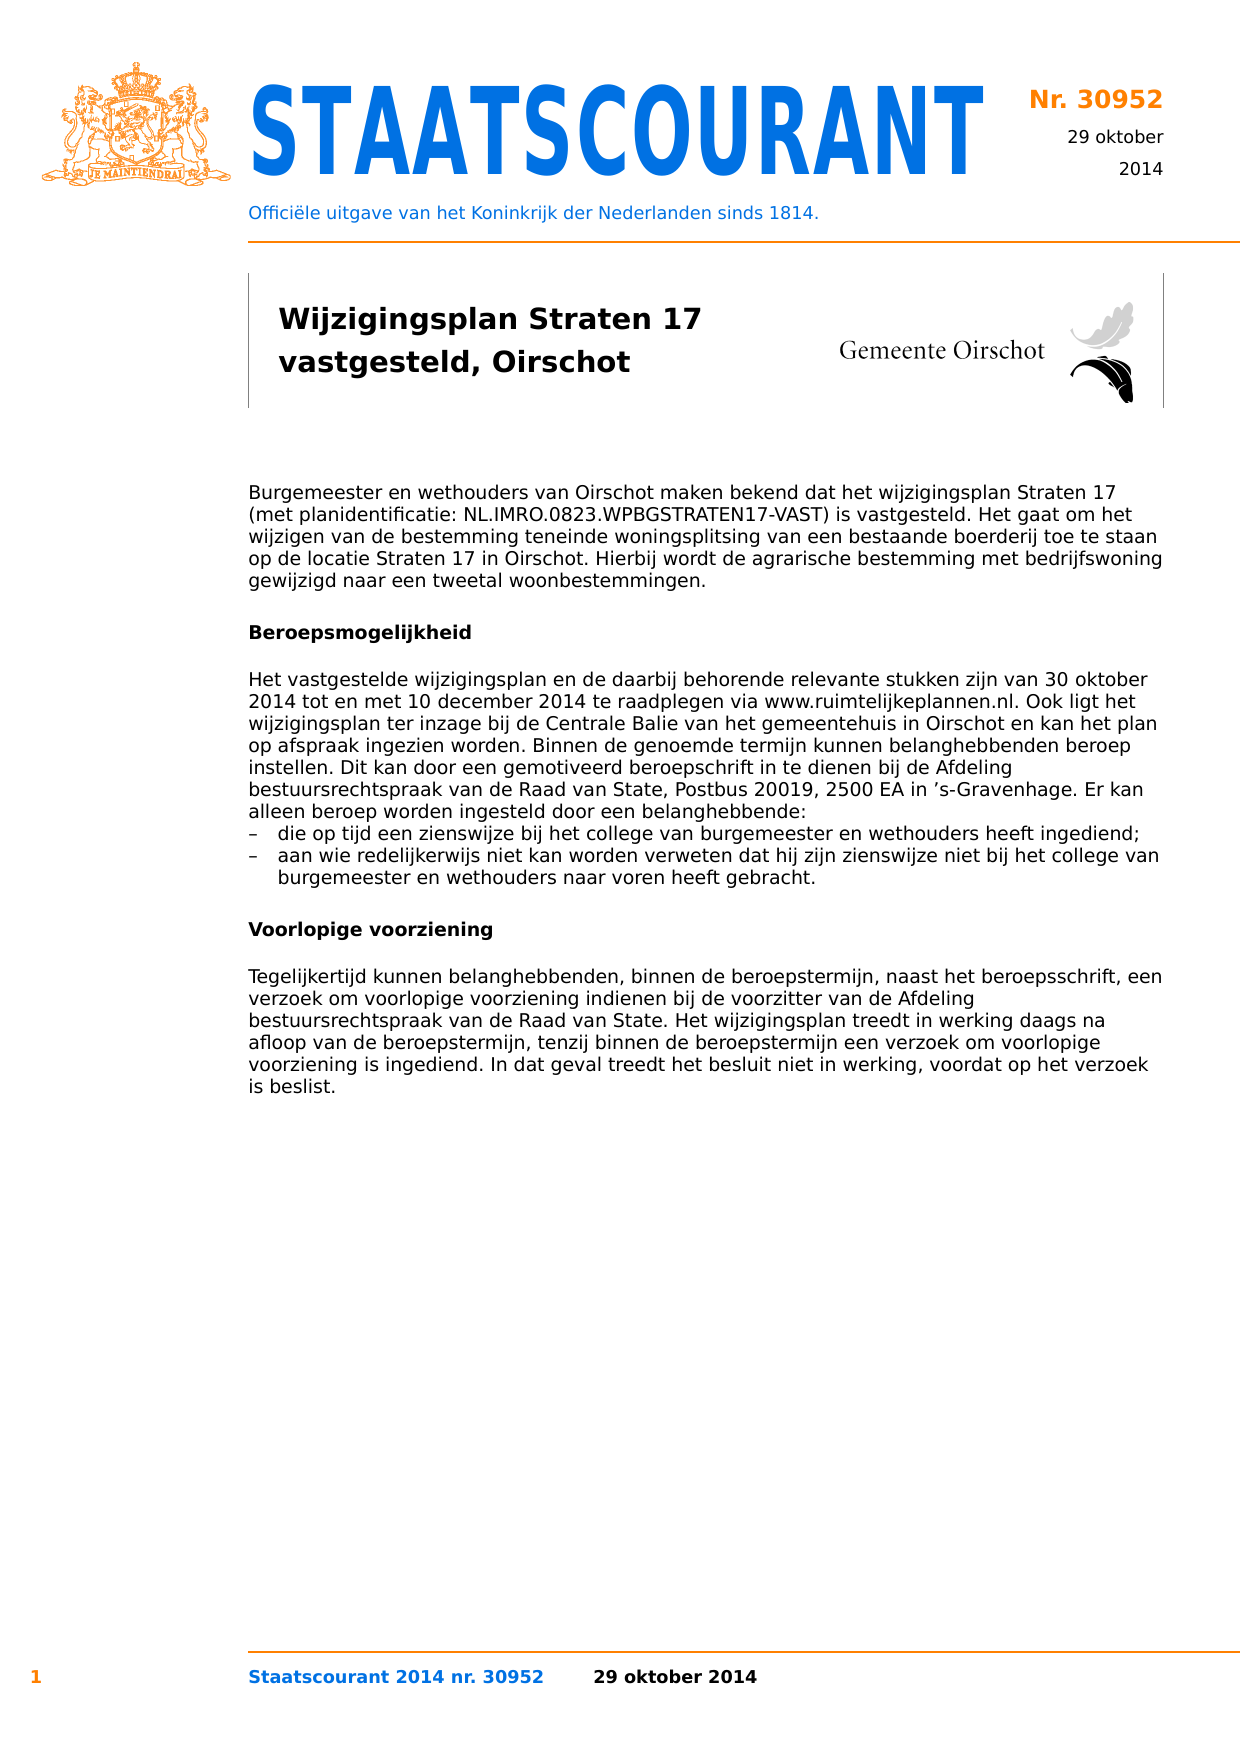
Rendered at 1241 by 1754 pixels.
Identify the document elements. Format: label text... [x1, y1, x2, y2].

table_header [25, 62, 248, 241]
text – aan wie redelijkerwijs niet kan worden verweten dat hij zijn zienswijze niet bij het college van burgemeester en wethouders naar voren heeft gebracht. [248, 845, 1163, 889]
subtitle Voorlopige voorziening [248, 919, 1163, 941]
table_cell 2014 [998, 153, 1240, 203]
table_cell Officiële uitgave van het Koninkrijk der Nederlanden sinds 1814. [248, 203, 1240, 241]
subtitle Wijzigingsplan Straten 17 vastgesteld, Oirschot [249, 273, 1163, 408]
table_header Nr. 30952 [998, 62, 1240, 121]
picture [41, 62, 231, 186]
subtitle Beroepsmogelijkheid [248, 622, 1163, 644]
text – die op tijd een zienswijze bij het college van burgemeester en wethouders heeft ingediend; [248, 823, 1163, 845]
table_cell 29 oktober [998, 121, 1240, 153]
text Het vastgestelde wijzigingsplan en de daarbij behorende relevante stukken zijn van 30 oktober 2014 tot en met 10 december 2014 te raadplegen via www.ruimtelijkeplannen.nl. Ook ligt het wijzigingsplan ter inzage bij de Centrale Balie van het gemeentehuis in Oirschot en kan het plan op afspraak ingezien worden. Binnen de genoemde termijn kunnen belanghebbenden beroep instellen. Dit kan door een gemotiveerd beroepschrift in te dienen bij de Afdeling bestuursrechtspraak van de Raad van State, Postbus 20019, 2500 EA in ’s-Gravenhage. Er kan alleen beroep worden ingesteld door een belanghebbende: [248, 669, 1163, 823]
text Burgemeester en wethouders van Oirschot maken bekend dat het wijzigingsplan Straten 17 (met planidentificatie: NL.IMRO.0823.WPBGSTRATEN17-VAST) is vastgesteld. Het gaat om het wijzigen van de bestemming teneinde woningsplitsing van een bestaande boerderij toe te staan op de locatie Straten 17 in Oirschot. Hierbij wordt de agrarische bestemming met bedrijfswoning gewijzigd naar een tweetal woonbestemmingen. [248, 482, 1163, 592]
table_header STAATSCOURANT [248, 62, 998, 203]
text Tegelijkertijd kunnen belanghebbenden, binnen de beroepstermijn, naast het beroepsschrift, een verzoek om voorlopige voorziening indienen bij de voorzitter van de Afdeling bestuursrechtspraak van de Raad van State. Het wijzigingsplan treedt in werking daags na afloop van de beroepstermijn, tenzij binnen de beroepstermijn een verzoek om voorlopige voorziening is ingediend. In dat geval treedt het besluit niet in werking, voordat op het verzoek is beslist. [248, 966, 1163, 1098]
picture [838, 302, 1134, 403]
